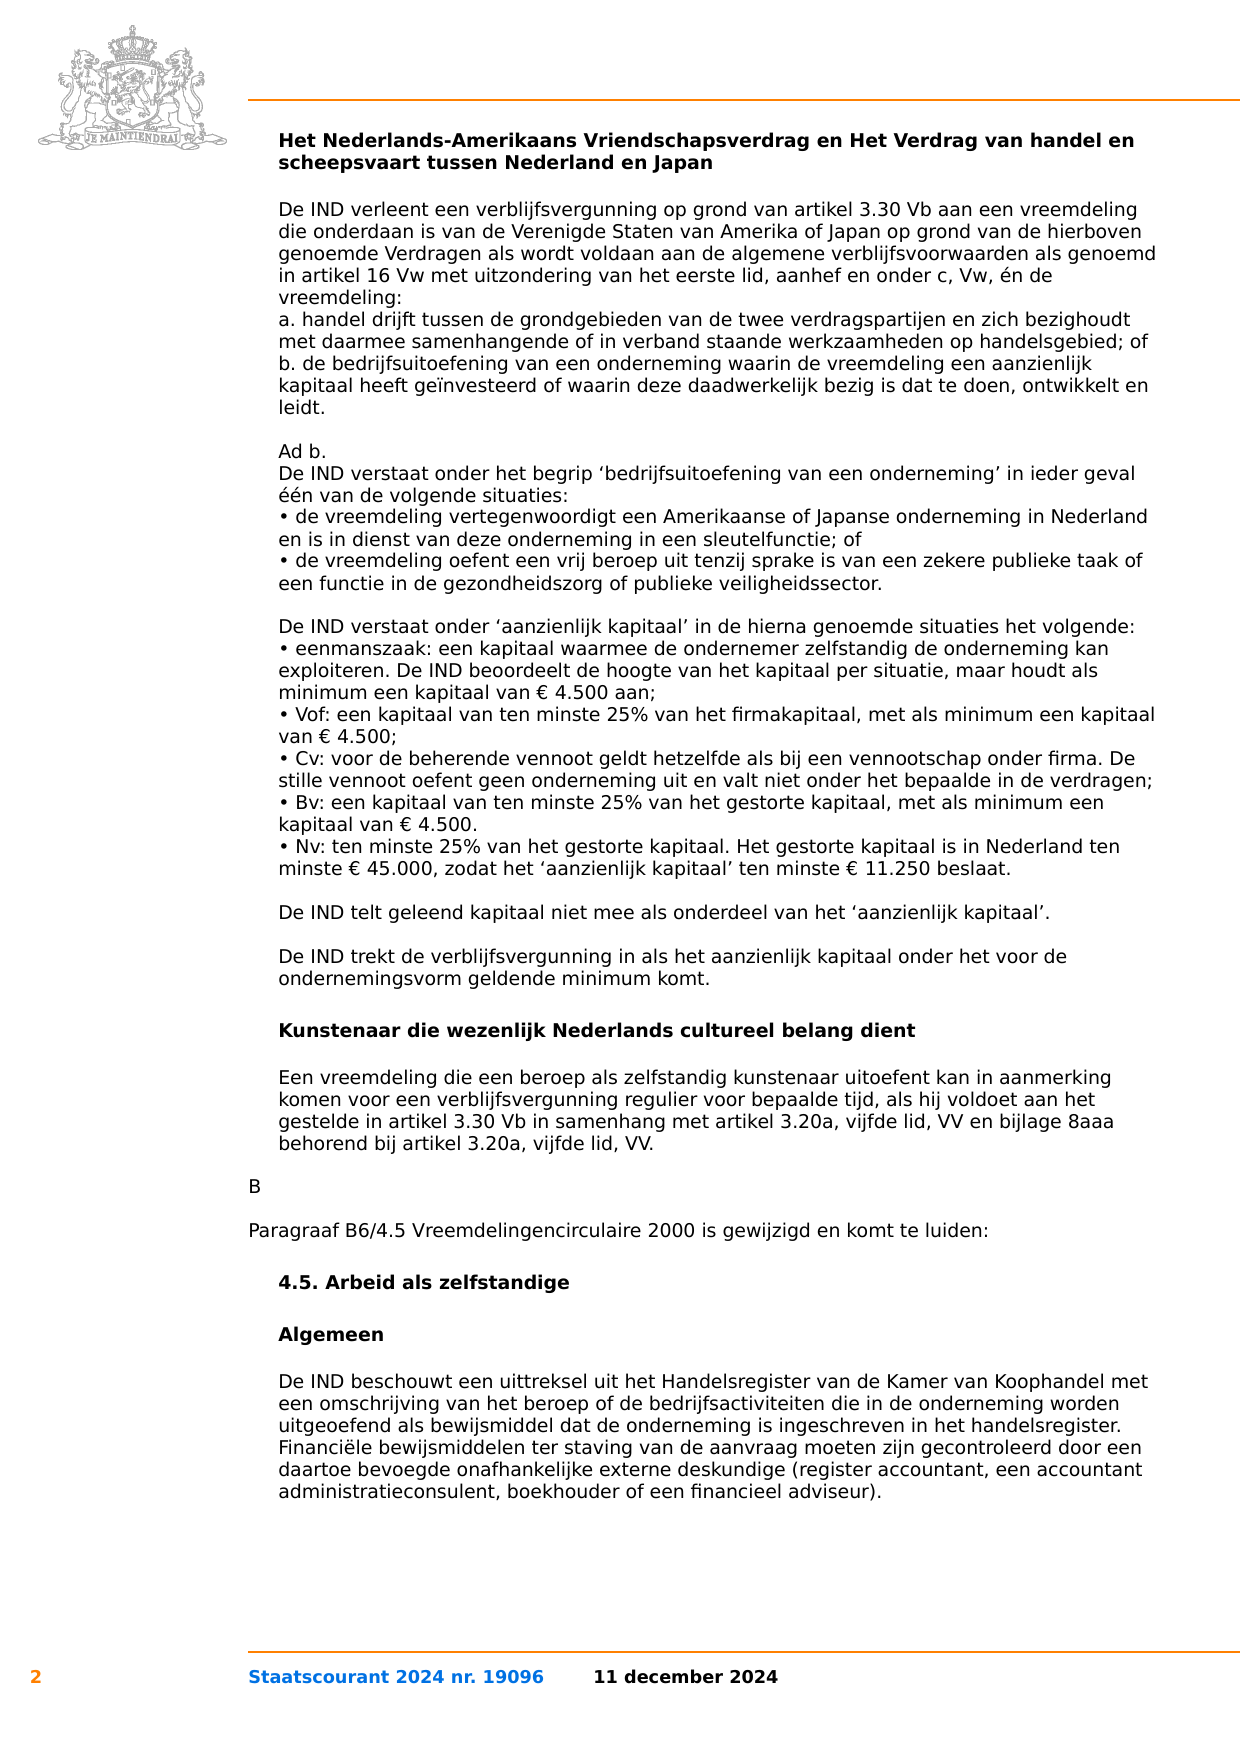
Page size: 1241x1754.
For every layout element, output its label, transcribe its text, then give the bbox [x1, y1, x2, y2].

text Een vreemdeling die een beroep als zelfstandig kunstenaar uitoefent kan in aanmerking komen voor een verblijfsvergunning regulier voor bepaalde tijd, als hij voldoet aan het gestelde in artikel 3.30 Vb in samenhang met artikel 3.20a, vijfde lid, VV en bijlage 8aaa behorend bij artikel 3.20a, vijfde lid, VV. [278, 1067, 1163, 1154]
subtitle Algemeen [278, 1324, 1163, 1346]
text • Cv: voor de beherende vennoot geldt hetzelfde als bij een vennootschap onder firma. De stille vennoot oefent geen onderneming uit en valt niet onder het bepaalde in de verdragen; [278, 748, 1163, 792]
text Paragraaf B6/4.5 Vreemdelingencirculaire 2000 is gewijzigd en komt te luiden: [248, 1220, 1163, 1242]
text De IND verstaat onder het begrip ‘bedrijfsuitoefening van een onderneming’ in ieder geval één van de volgende situaties: [278, 462, 1163, 506]
text B [248, 1176, 1163, 1198]
subtitle 4.5. Arbeid als zelfstandige [278, 1272, 1163, 1294]
subtitle Het Nederlands-Amerikaans Vriendschapsverdrag en Het Verdrag van handel en scheepsvaart tussen Nederland en Japan [278, 130, 1163, 174]
text De IND verleent een verblijfsvergunning op grond van artikel 3.30 Vb aan een vreemdeling die onderdaan is van de Verenigde Staten van Amerika of Japan op grond van de hierboven genoemde Verdragen als wordt voldaan aan de algemene verblijfsvoorwaarden als genoemd in artikel 16 Vw met uitzondering van het eerste lid, aanhef en onder c, Vw, én de vreemdeling: [278, 199, 1163, 309]
subtitle Kunstenaar die wezenlijk Nederlands cultureel belang dient [278, 1020, 1163, 1042]
text Financiële bewijsmiddelen ter staving van de aanvraag moeten zijn gecontroleerd door een daartoe bevoegde onafhankelijke externe deskundige (register accountant, een accountant administratieconsulent, boekhouder of een financieel adviseur). [278, 1437, 1163, 1503]
picture [38, 25, 227, 150]
text De IND telt geleend kapitaal niet mee als onderdeel van het ‘aanzienlijk kapitaal’. [278, 902, 1163, 924]
text • Nv: ten minste 25% van het gestorte kapitaal. Het gestorte kapitaal is in Nederland ten minste € 45.000, zodat het ‘aanzienlijk kapitaal’ ten minste € 11.250 beslaat. [278, 836, 1163, 880]
text b. de bedrijfsuitoefening van een onderneming waarin de vreemdeling een aanzienlijk kapitaal heeft geïnvesteerd of waarin deze daadwerkelijk bezig is dat te doen, ontwikkelt en leidt. [278, 353, 1163, 419]
text De IND verstaat onder ‘aanzienlijk kapitaal’ in de hierna genoemde situaties het volgende: [278, 616, 1163, 638]
text De IND beschouwt een uittreksel uit het Handelsregister van de Kamer van Koophandel met een omschrijving van het beroep of de bedrijfsactiviteiten die in de onderneming worden uitgeoefend als bewijsmiddel dat de onderneming is ingeschreven in het handelsregister. [278, 1371, 1163, 1437]
text Ad b. [278, 441, 1163, 462]
text a. handel drijft tussen de grondgebieden van de twee verdragspartijen en zich bezighoudt met daarmee samenhangende of in verband staande werkzaamheden op handelsgebied; of [278, 309, 1163, 353]
text • de vreemdeling vertegenwoordigt een Amerikaanse of Japanse onderneming in Nederland en is in dienst van deze onderneming in een sleutelfunctie; of [278, 506, 1163, 550]
text • Bv: een kapitaal van ten minste 25% van het gestorte kapitaal, met als minimum een kapitaal van € 4.500. [278, 792, 1163, 836]
text • eenmanszaak: een kapitaal waarmee de ondernemer zelfstandig de onderneming kan exploiteren. De IND beoordeelt de hoogte van het kapitaal per situatie, maar houdt als minimum een kapitaal van € 4.500 aan; [278, 638, 1163, 704]
text • Vof: een kapitaal van ten minste 25% van het firmakapitaal, met als minimum een kapitaal van € 4.500; [278, 704, 1163, 748]
text • de vreemdeling oefent een vrij beroep uit tenzij sprake is van een zekere publieke taak of een functie in de gezondheidszorg of publieke veiligheidssector. [278, 550, 1163, 594]
text De IND trekt de verblijfsvergunning in als het aanzienlijk kapitaal onder het voor de ondernemingsvorm geldende minimum komt. [278, 946, 1163, 990]
